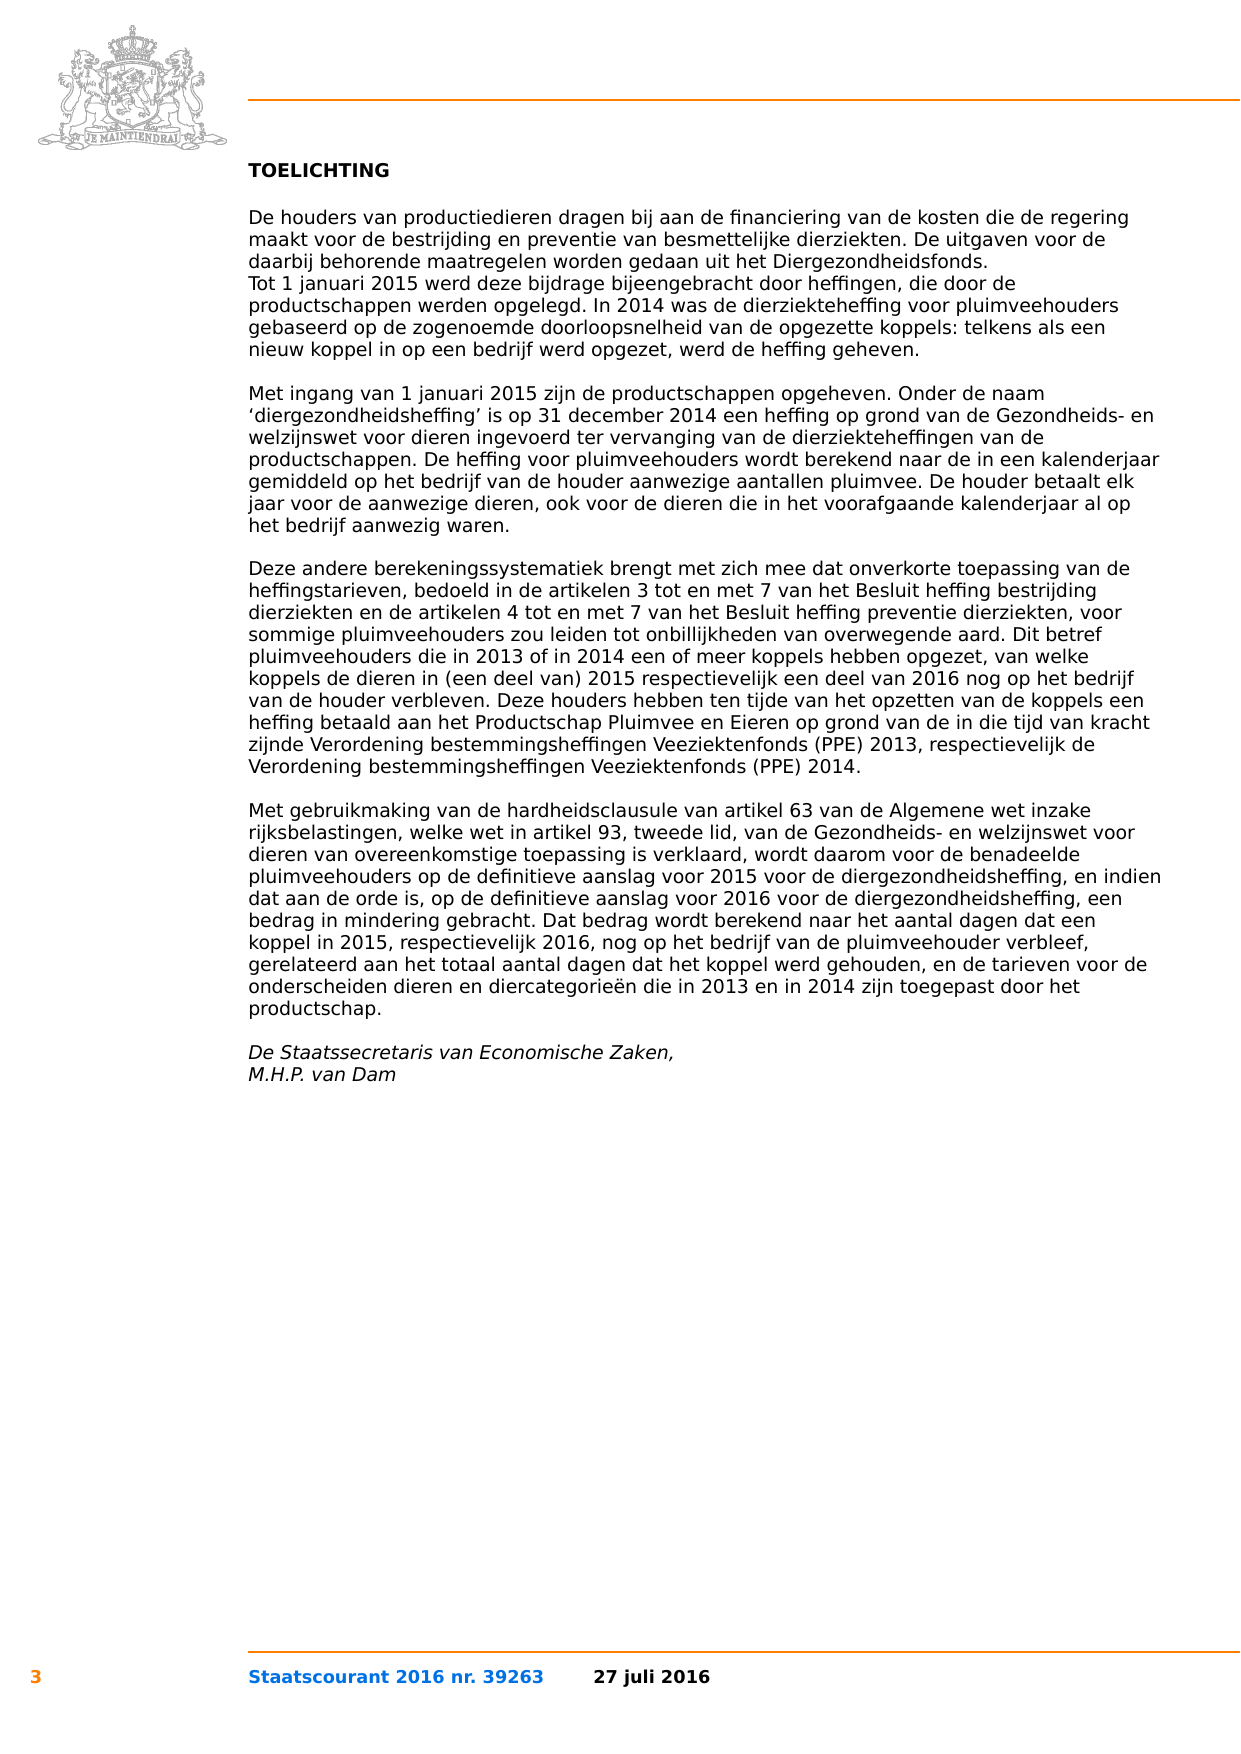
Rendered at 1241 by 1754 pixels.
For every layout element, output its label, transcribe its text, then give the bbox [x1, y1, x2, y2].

picture [38, 25, 227, 150]
text De Staatssecretaris van Economische Zaken, M.H.P. van Dam [248, 1042, 1163, 1086]
text Tot 1 januari 2015 werd deze bijdrage bijeengebracht door heffingen, die door de productschappen werden opgelegd. In 2014 was de dierziekteheffing voor pluimveehouders gebaseerd op de zogenoemde doorloopsnelheid van de opgezette koppels: telkens als een nieuw koppel in op een bedrijf werd opgezet, werd de heffing geheven. [248, 273, 1163, 361]
text De houders van productiedieren dragen bij aan de financiering van de kosten die de regering maakt voor de bestrijding en preventie van besmettelijke dierziekten. De uitgaven voor de daarbij behorende maatregelen worden gedaan uit het Diergezondheidsfonds. [248, 207, 1163, 273]
subtitle TOELICHTING [248, 160, 1163, 182]
text Met ingang van 1 januari 2015 zijn de productschappen opgeheven. Onder de naam ‘diergezondheidsheffing’ is op 31 december 2014 een heffing op grond van de Gezondheids- en welzijnswet voor dieren ingevoerd ter vervanging van de dierziekteheffingen van de productschappen. De heffing voor pluimveehouders wordt berekend naar de in een kalenderjaar gemiddeld op het bedrijf van de houder aanwezige aantallen pluimvee. De houder betaalt elk jaar voor de aanwezige dieren, ook voor de dieren die in het voorafgaande kalenderjaar al op het bedrijf aanwezig waren. [248, 383, 1163, 536]
text Deze andere berekeningssystematiek brengt met zich mee dat onverkorte toepassing van de heffingstarieven, bedoeld in de artikelen 3 tot en met 7 van het Besluit heffing bestrijding dierziekten en de artikelen 4 tot en met 7 van het Besluit heffing preventie dierziekten, voor sommige pluimveehouders zou leiden tot onbillijkheden van overwegende aard. Dit betref pluimveehouders die in 2013 of in 2014 een of meer koppels hebben opgezet, van welke koppels de dieren in (een deel van) 2015 respectievelijk een deel van 2016 nog op het bedrijf van de houder verbleven. Deze houders hebben ten tijde van het opzetten van de koppels een heffing betaald aan het Productschap Pluimvee en Eieren op grond van de in die tijd van kracht zijnde Verordening bestemmingsheffingen Veeziektenfonds (PPE) 2013, respectievelijk de Verordening bestemmingsheffingen Veeziektenfonds (PPE) 2014. [248, 558, 1163, 778]
text Met gebruikmaking van de hardheidsclausule van artikel 63 van de Algemene wet inzake rijksbelastingen, welke wet in artikel 93, tweede lid, van de Gezondheids- en welzijnswet voor dieren van overeenkomstige toepassing is verklaard, wordt daarom voor de benadeelde pluimveehouders op de definitieve aanslag voor 2015 voor de diergezondheidsheffing, en indien dat aan de orde is, op de definitieve aanslag voor 2016 voor de diergezondheidsheffing, een bedrag in mindering gebracht. Dat bedrag wordt berekend naar het aantal dagen dat een koppel in 2015, respectievelijk 2016, nog op het bedrijf van de pluimveehouder verbleef, gerelateerd aan het totaal aantal dagen dat het koppel werd gehouden, en de tarieven voor de onderscheiden dieren en diercategorieën die in 2013 en in 2014 zijn toegepast door het productschap. [248, 800, 1163, 1020]
